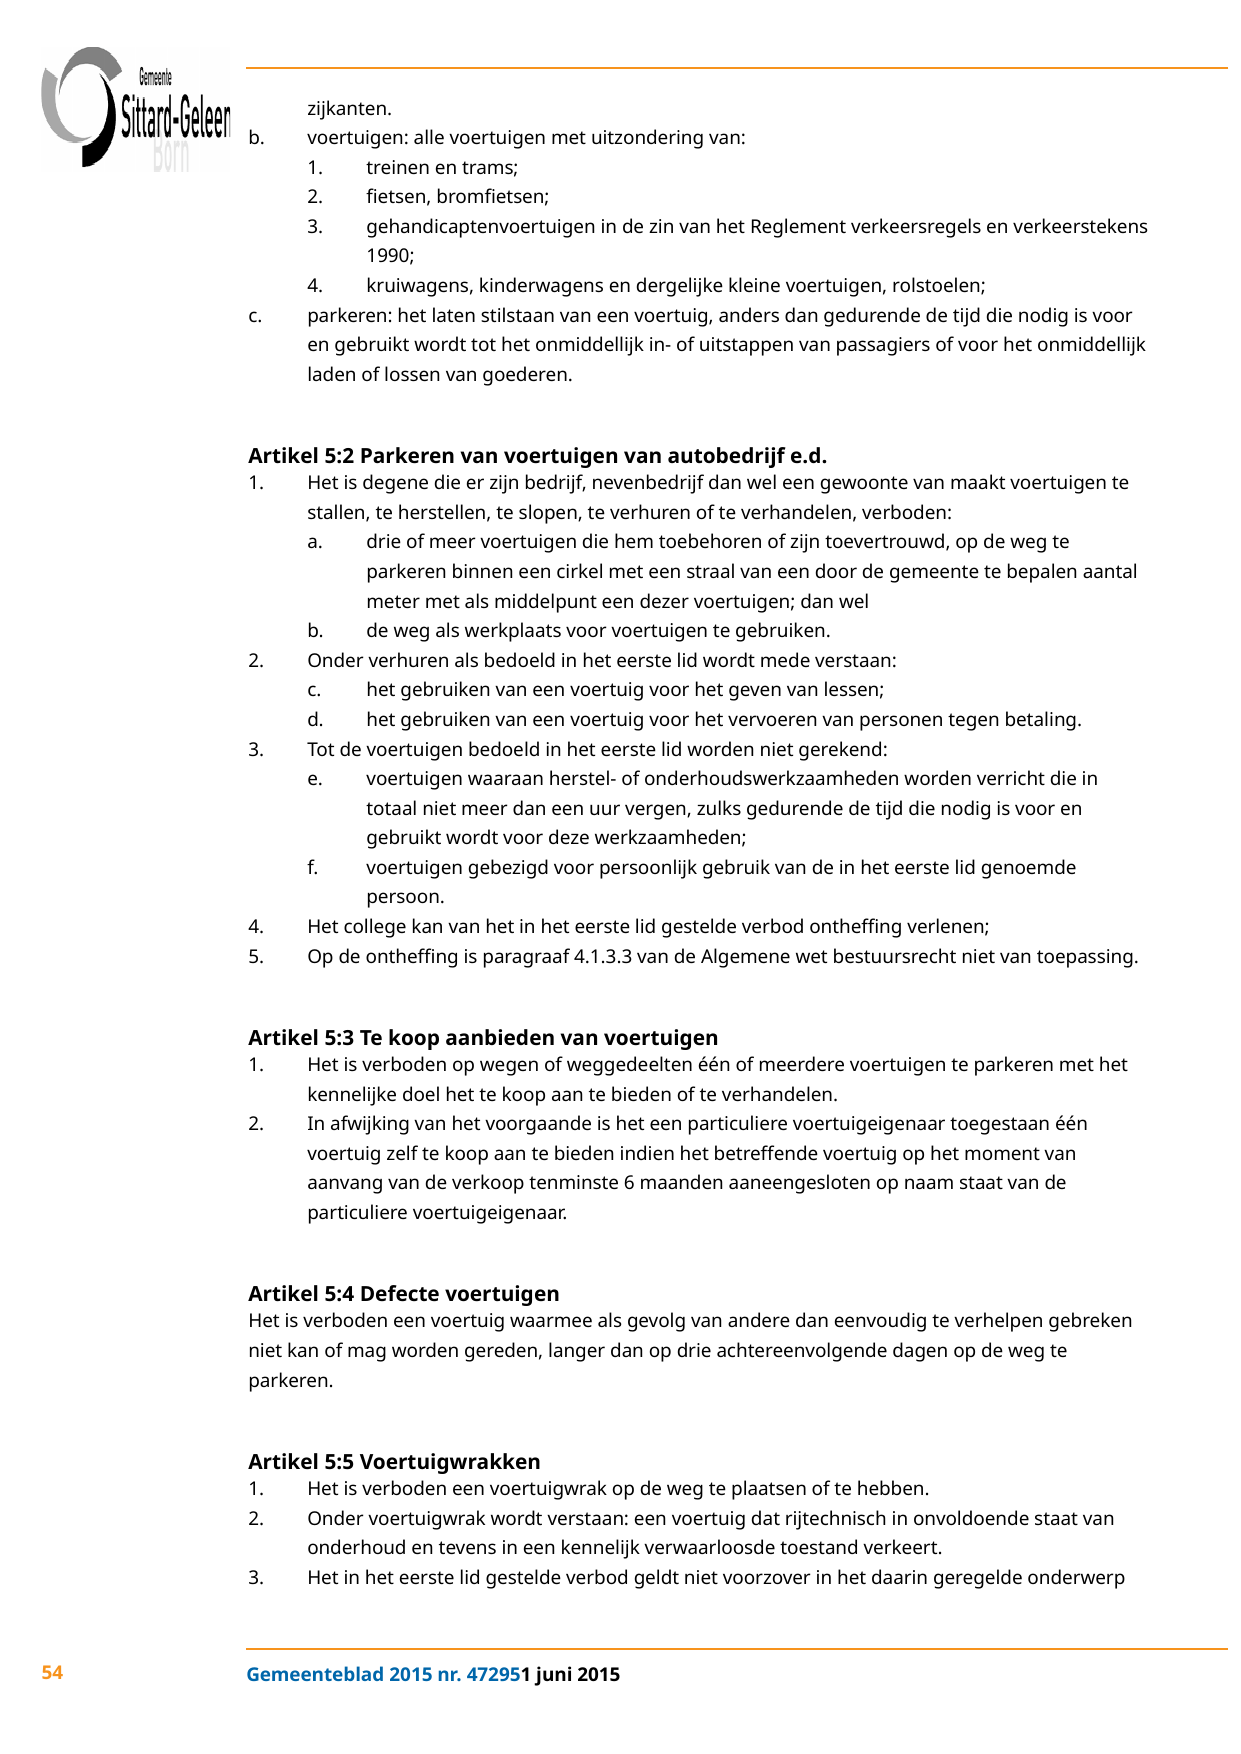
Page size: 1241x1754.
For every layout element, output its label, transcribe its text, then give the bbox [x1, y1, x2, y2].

text Het is verboden een voertuig waarmee als gevolg van andere dan eenvoudig te verhelpen gebreken niet kan of mag worden gereden, langer dan op drie achtereenvolgende dagen op de weg te parkeren. [248, 1308, 1152, 1392]
list Tot de voertuigen bedoeld in het eerste lid worden niet gerekend: [248, 736, 1152, 761]
list Het is verboden op wegen of weggedeelten één of meerdere voertuigen te parkeren met het kennelijke doel het te koop aan te bieden of te verhandelen. [248, 1051, 1152, 1107]
list Onder voertuigwrak wordt verstaan: een voertuig dat rijtechnisch in onvoldoende staat van onderhoud en tevens in een kennelijk verwaarloosde toestand verkeert. [248, 1505, 1152, 1560]
list het gebruiken van een voertuig voor het geven van lessen; [307, 677, 1152, 702]
list drie of meer voertuigen die hem toebehoren of zijn toevertrouwd, op de weg te parkeren binnen een cirkel met een straal van een door de gemeente te bepalen aantal meter met als middelpunt een dezer voertuigen; dan wel [307, 529, 1152, 613]
text Artikel 5:2 Parkeren van voertuigen van autobedrijf e.d. [248, 441, 1152, 469]
text Artikel 5:5 Voertuigwrakken [248, 1447, 1152, 1475]
list voertuigen waaraan herstel- of onderhoudswerkzaamheden worden verricht die in totaal niet meer dan een uur vergen, zulks gedurende de tijd die nodig is voor en gebruikt wordt voor deze werkzaamheden; [307, 765, 1152, 850]
text Artikel 5:4 Defecte voertuigen [248, 1279, 1152, 1308]
list gehandicaptenvoertuigen in de zin van het Reglement verkeersregels en verkeerstekens 1990; [307, 213, 1152, 268]
list voertuigen gebezigd voor persoonlijk gebruik van de in het eerste lid genoemde persoon. [307, 854, 1152, 909]
list Het college kan van het in het eerste lid gestelde verbod ontheffing verlenen; [248, 913, 1152, 939]
list parkeren: het laten stilstaan van een voertuig, anders dan gedurende de tijd die nodig is voor en gebruikt wordt tot het onmiddellijk in- of uitstappen van passagiers of voor het onmiddellijk laden of lossen van goederen. [248, 302, 1152, 387]
list Op de ontheffing is paragraaf 4.1.3.3 van de Algemene wet bestuursrecht niet van toepassing. [248, 943, 1152, 968]
list Het in het eerste lid gestelde verbod geldt niet voorzover in het daarin geregelde onderwerp [248, 1564, 1152, 1590]
list voertuigen: alle voertuigen met uitzondering van: [248, 124, 1152, 150]
list In afwijking van het voorgaande is het een particuliere voertuigeigenaar toegestaan één voertuig zelf te koop aan te bieden indien het betreffende voertuig op het moment van aanvang van de verkoop tenminste 6 maanden aaneengesloten op naam staat van de particuliere voertuigeigenaar. [248, 1110, 1152, 1225]
list Onder verhuren als bedoeld in het eerste lid wordt mede verstaan: [248, 647, 1152, 673]
list het gebruiken van een voertuig voor het vervoeren van personen tegen betaling. [307, 706, 1152, 732]
list treinen en trams; [307, 154, 1152, 180]
text Artikel 5:3 Te koop aanbieden van voertuigen [248, 1023, 1152, 1051]
list kruiwagens, kinderwagens en dergelijke kleine voertuigen, rolstoelen; [307, 272, 1152, 298]
list Het is verboden een voertuigwrak op de weg te plaatsen of te hebben. [248, 1475, 1152, 1501]
picture [41, 47, 231, 172]
list zijkanten. [248, 95, 1152, 121]
list fietsen, bromfietsen; [307, 183, 1152, 209]
list de weg als werkplaats voor voertuigen te gebruiken. [307, 617, 1152, 643]
list Het is degene die er zijn bedrijf, nevenbedrijf dan wel een gewoonte van maakt voertuigen te stallen, te herstellen, te slopen, te verhuren of te verhandelen, verboden: [248, 469, 1152, 525]
